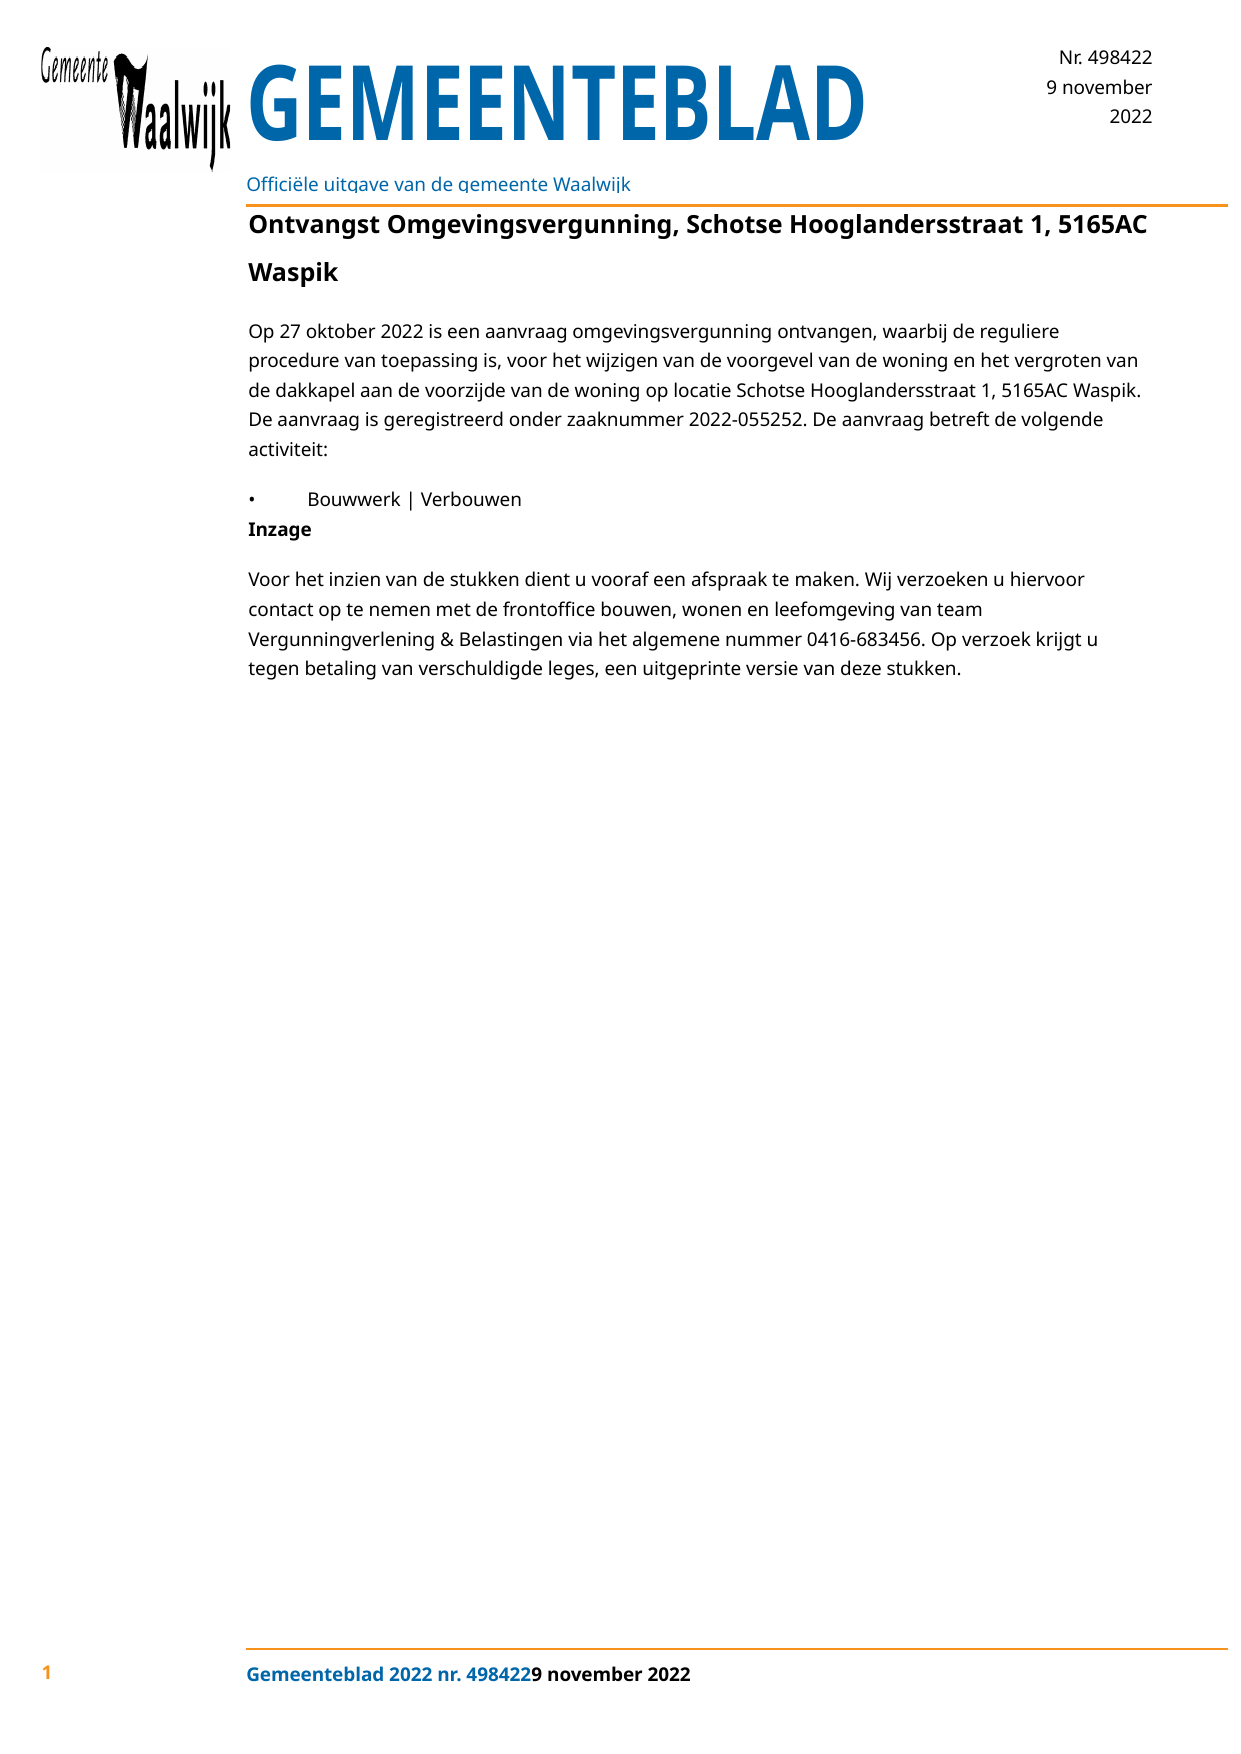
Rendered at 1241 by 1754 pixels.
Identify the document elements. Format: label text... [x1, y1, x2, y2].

text Op 27 oktober 2022 is een aanvraag omgevingsvergunning ontvangen, waarbij de reguliere procedure van toepassing is, voor het wijzigen van de voorgevel van de woning en het vergroten van de dakkapel aan de voorzijde van de woning op locatie Schotse Hooglandersstraat 1, 5165AC Waspik. De aanvraag is geregistreerd onder zaaknummer 2022-055252. De aanvraag betreft de volgende activiteit: [248, 318, 1152, 462]
text Ontvangst Omgevingsvergunning, Schotse Hooglandersstraat 1, 5165AC Waspik [248, 207, 1152, 288]
picture [41, 47, 231, 172]
text Voor het inzien van de stukken dient u vooraf een afspraak te maken. Wij verzoeken u hiervoor contact op te nemen met de frontoffice bouwen, wonen en leefomgeving van team Vergunningverlening & Belastingen via het algemene nummer 0416-683456. Op verzoek krijgt u tegen betaling van verschuldigde leges, een uitgeprinte versie van deze stukken. [248, 567, 1152, 681]
text Inzage [248, 516, 1152, 542]
list Bouwwerk | Verbouwen [248, 487, 1152, 512]
